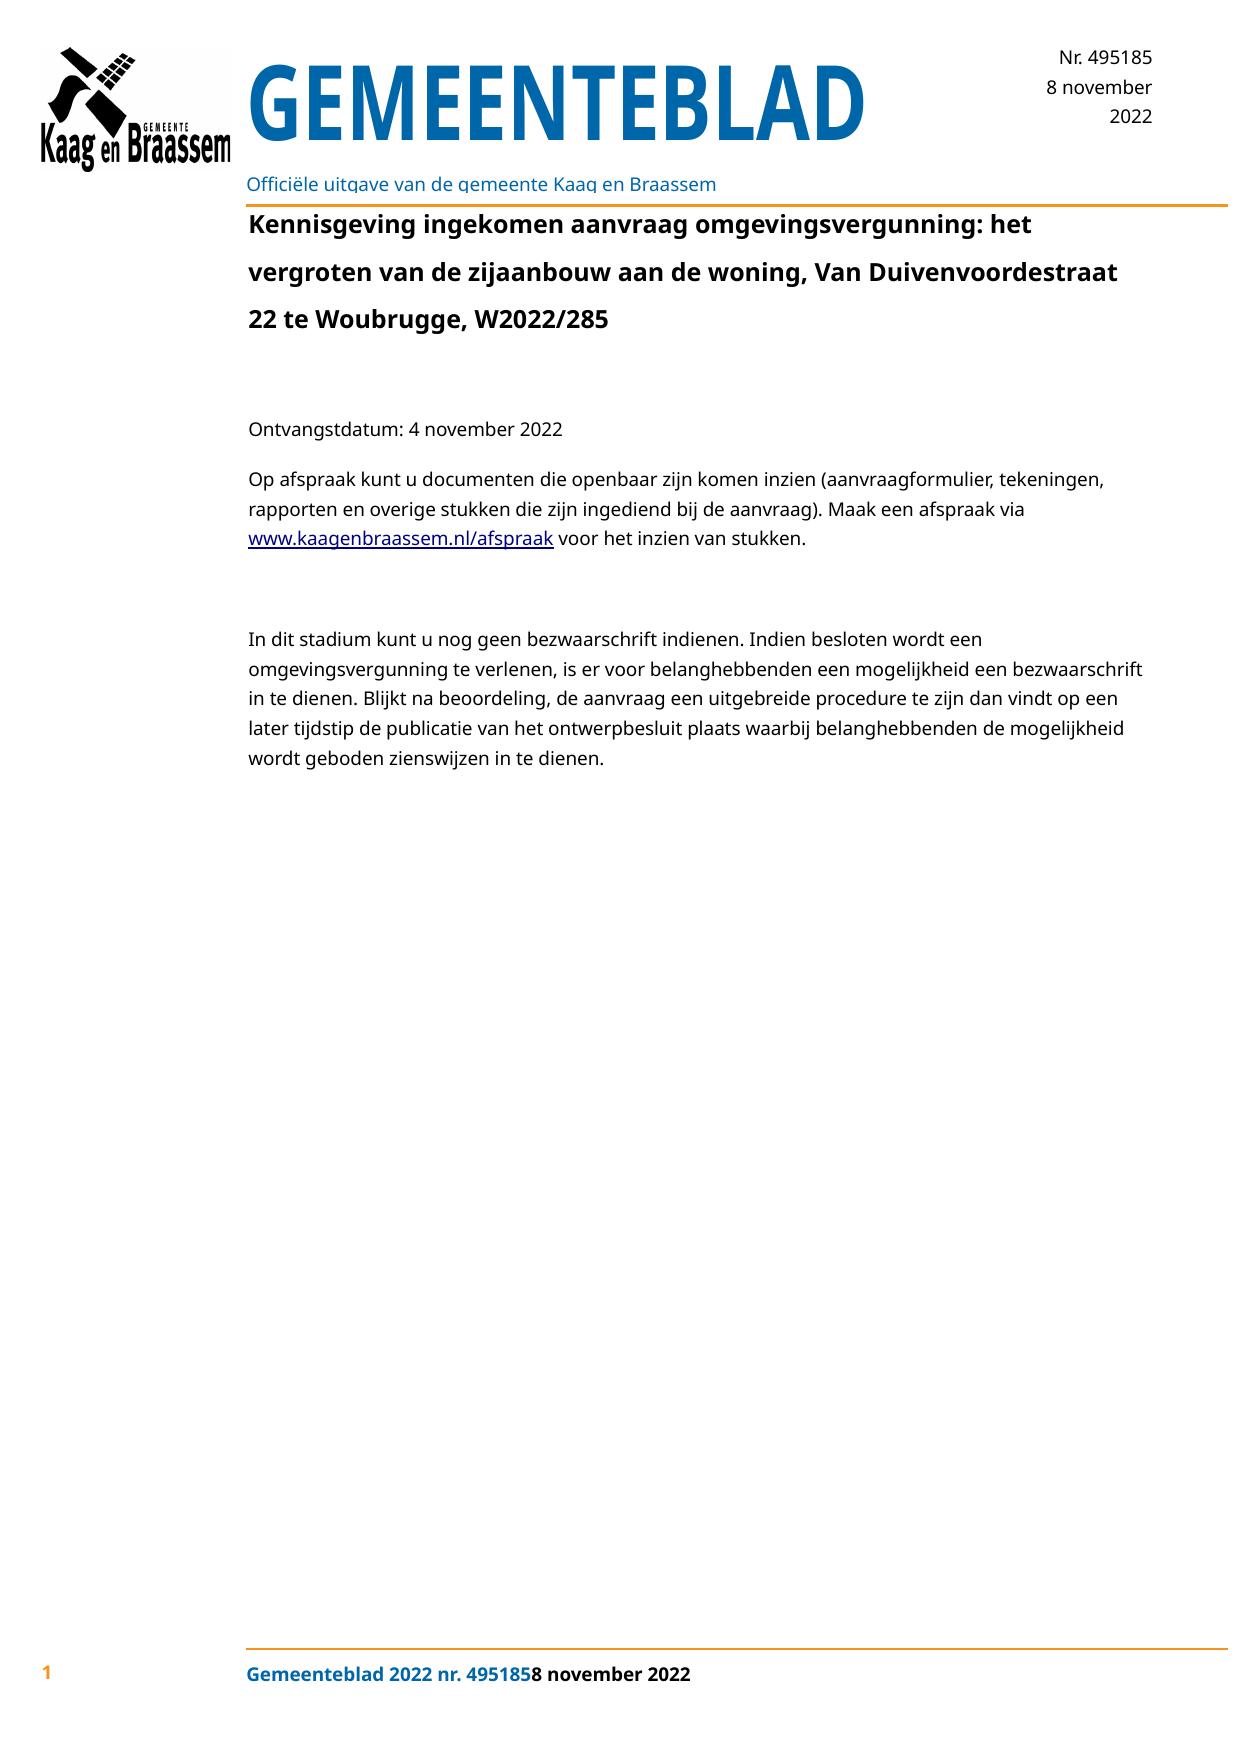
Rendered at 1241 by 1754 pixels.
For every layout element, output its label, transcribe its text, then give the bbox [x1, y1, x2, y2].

text Kennisgeving ingekomen aanvraag omgevingsvergunning: het vergroten van de zijaanbouw aan de woning, Van Duivenvoordestraat 22 te Woubrugge, W2022/285 [248, 207, 1152, 336]
text Op afspraak kunt u documenten die openbaar zijn komen inzien (aanvraagformulier, tekeningen, rapporten en overige stukken die zijn ingediend bij de aanvraag). Maak een afspraak via www.kaagenbraassem.nl/afspraak voor het inzien van stukken. [248, 466, 1152, 551]
picture [41, 47, 231, 172]
text In dit stadium kunt u nog geen bezwaarschrift indienen. Indien besloten wordt een omgevingsvergunning te verlenen, is er voor belanghebbenden een mogelijkheid een bezwaarschrift in te dienen. Blijkt na beoordeling, de aanvraag een uitgebreide procedure te zijn dan vindt op een later tijdstip de publicatie van het ontwerpbesluit plaats waarbij belanghebbenden de mogelijkheid wordt geboden zienswijzen in te dienen. [248, 626, 1152, 770]
text Ontvangstdatum: 4 november 2022 [248, 416, 1152, 442]
